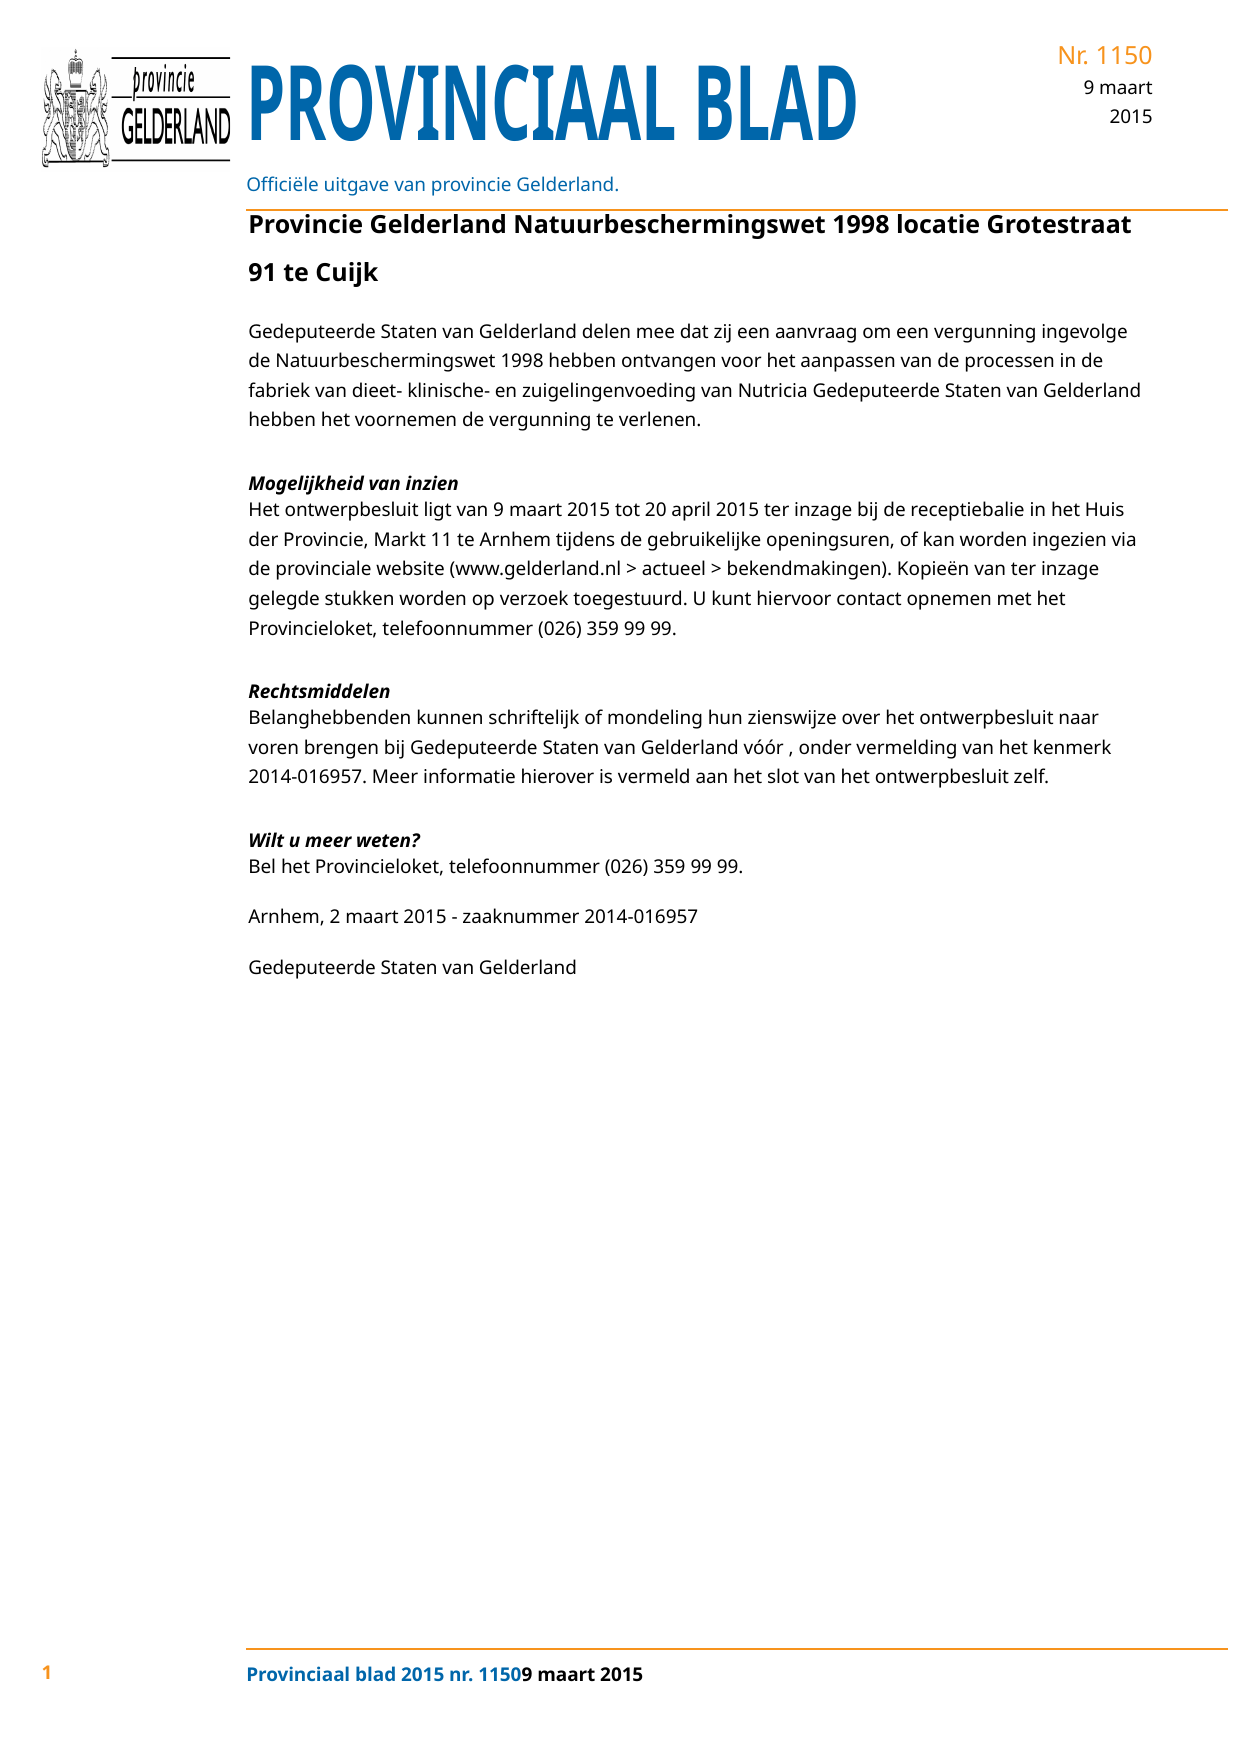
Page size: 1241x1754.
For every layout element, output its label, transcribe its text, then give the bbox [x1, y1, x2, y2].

text Belanghebbenden kunnen schriftelijk of mondeling hun zienswijze over het ontwerpbesluit naar voren brengen bij Gedeputeerde Staten van Gelderland vóór , onder vermelding van het kenmerk 2014-016957. Meer informatie hierover is vermeld aan het slot van het ontwerpbesluit zelf. [248, 704, 1152, 789]
text Mogelijkheid van inzien [248, 471, 1152, 496]
text Bel het Provincieloket, telefoonnummer (026) 359 99 99. [248, 853, 1152, 879]
text Het ontwerpbesluit ligt van 9 maart 2015 tot 20 april 2015 ter inzage bij de receptiebalie in het Huis der Provincie, Markt 11 te Arnhem tijdens de gebruikelijke openingsuren, of kan worden ingezien via de provinciale website (www.gelderland.nl > actueel > bekendmakingen). Kopieën van ter inzage gelegde stukken worden op verzoek toegestuurd. U kunt hiervoor contact opnemen met het Provincieloket, telefoonnummer (026) 359 99 99. [248, 496, 1152, 640]
picture [41, 47, 231, 172]
text Arnhem, 2 maart 2015 - zaaknummer 2014-016957 [248, 904, 1152, 929]
text Rechtsmiddelen [248, 679, 1152, 704]
text Provincie Gelderland Natuurbeschermingswet 1998 locatie Grotestraat 91 te Cuijk [248, 211, 1152, 288]
text Gedeputeerde Staten van Gelderland [248, 954, 1152, 980]
text Wilt u meer weten? [248, 827, 1152, 853]
text Gedeputeerde Staten van Gelderland delen mee dat zij een aanvraag om een vergunning ingevolge de Natuurbeschermingswet 1998 hebben ontvangen voor het aanpassen van de processen in de fabriek van dieet- klinische- en zuigelingenvoeding van Nutricia Gedeputeerde Staten van Gelderland hebben het voornemen de vergunning te verlenen. [248, 318, 1152, 432]
